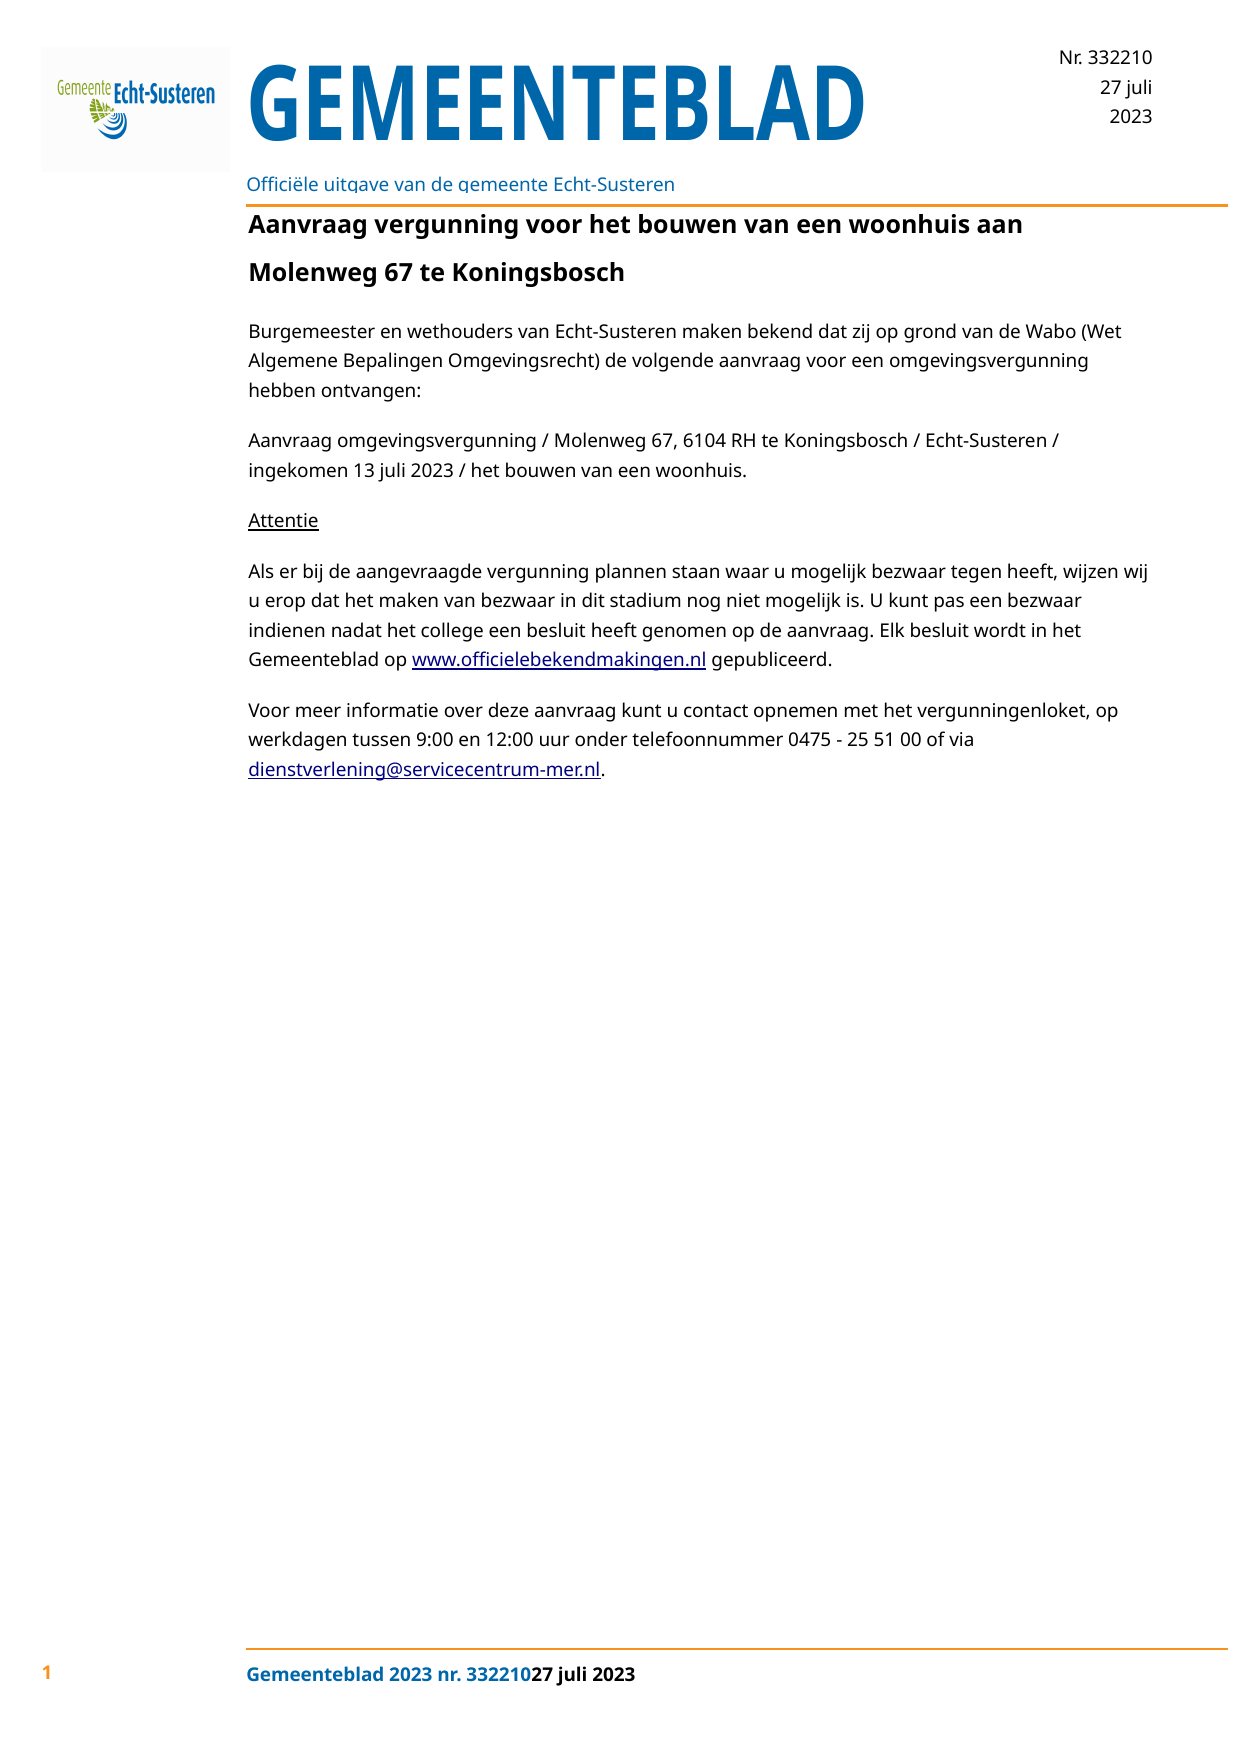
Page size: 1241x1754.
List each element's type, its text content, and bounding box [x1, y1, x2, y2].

text Burgemeester en wethouders van Echt-Susteren maken bekend dat zij op grond van de Wabo (Wet Algemene Bepalingen Omgevingsrecht) de volgende aanvraag voor een omgevingsvergunning hebben ontvangen: [248, 318, 1152, 403]
text Aanvraag vergunning voor het bouwen van een woonhuis aan Molenweg 67 te Koningsbosch [248, 207, 1152, 288]
text Als er bij de aangevraagde vergunning plannen staan waar u mogelijk bezwaar tegen heeft, wijzen wij u erop dat het maken van bezwaar in dit stadium nog niet mogelijk is. U kunt pas een bezwaar indienen nadat het college een besluit heeft genomen op de aanvraag. Elk besluit wordt in het Gemeenteblad op www.officielebekendmakingen.nl gepubliceerd. [248, 558, 1152, 672]
picture [41, 47, 231, 172]
text Voor meer informatie over deze aanvraag kunt u contact opnemen met het vergunningenloket, op werkdagen tussen 9:00 en 12:00 uur onder telefoonnummer 0475 - 25 51 00 of via dienstverlening@servicecentrum-mer.nl. [248, 697, 1152, 782]
text Attentie [248, 507, 1152, 533]
text Aanvraag omgevingsvergunning / Molenweg 67, 6104 RH te Koningsbosch / Echt-Susteren / ingekomen 13 juli 2023 / het bouwen van een woonhuis. [248, 427, 1152, 483]
